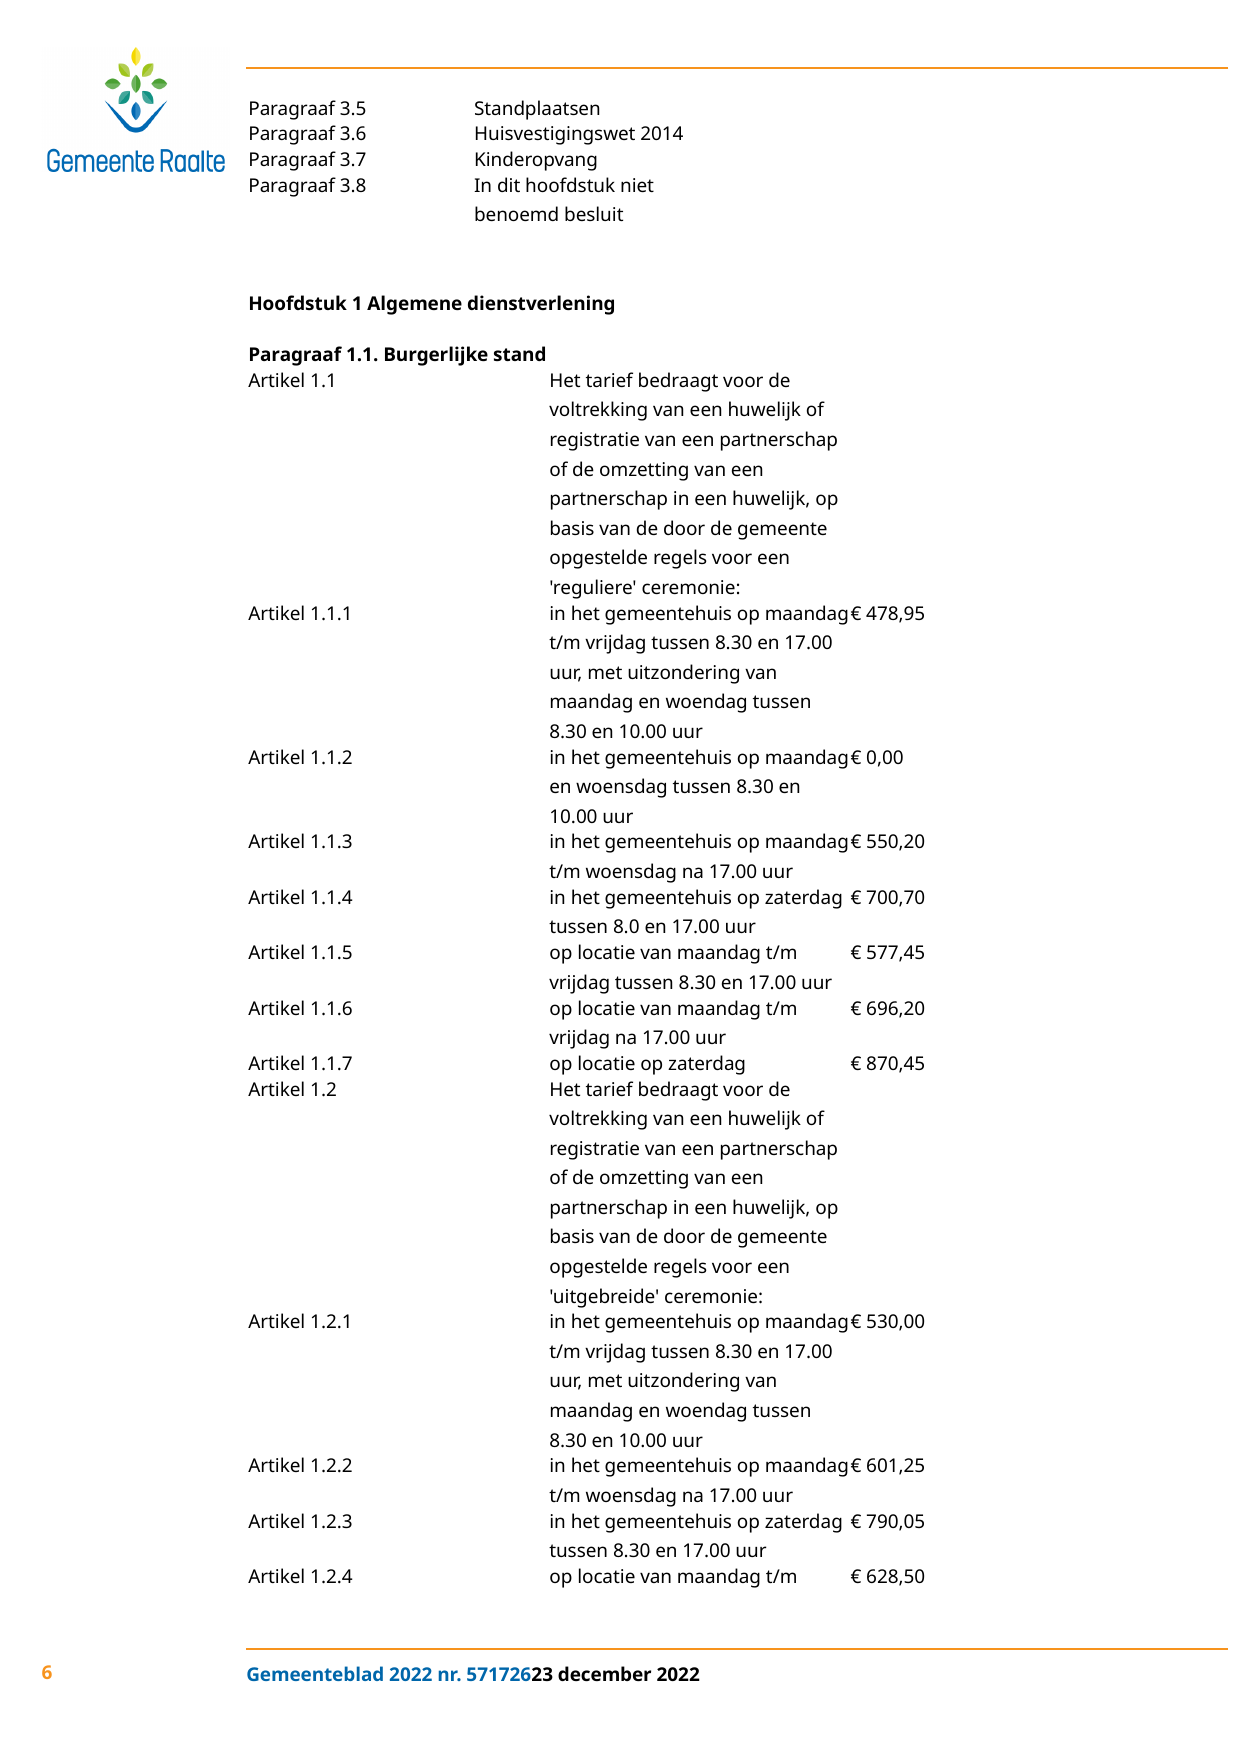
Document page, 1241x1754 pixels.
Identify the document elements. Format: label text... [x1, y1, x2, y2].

table_cell Artikel 1.2.1 [248, 1309, 549, 1453]
table_cell Artikel 1.1.1 [248, 600, 549, 744]
table_cell € 870,45 [850, 1050, 1152, 1076]
table_cell in het gemeentehuis op maandag t/m vrijdag tussen 8.30 en 17.00 uur, met uitzondering van maandag en woendag tussen 8.30 en 10.00 uur [549, 1309, 850, 1453]
table_cell op locatie op zaterdag [549, 1050, 850, 1076]
table_cell [549, 316, 850, 341]
table_cell Artikel 1.1.5 [248, 939, 549, 995]
table_cell € 478,95 [850, 600, 1152, 744]
table_cell op locatie van maandag t/m [549, 1563, 850, 1589]
table_cell op locatie van maandag t/m vrijdag tussen 8.30 en 17.00 uur [549, 939, 850, 995]
table_cell in het gemeentehuis op zaterdag tussen 8.0 en 17.00 uur [549, 884, 850, 939]
table_cell In dit hoofdstuk niet benoemd besluit [474, 172, 700, 227]
table_header Hoofdstuk 1 Algemene dienstverlening [248, 290, 850, 316]
table_cell Het tarief bedraagt voor de voltrekking van een huwelijk of registratie van een partnerschap of de omzetting van een partnerschap in een huwelijk, op basis van de door de gemeente opgestelde regels voor een 'uitgebreide' ceremonie: [549, 1076, 850, 1308]
table_cell € 696,20 [850, 995, 1152, 1050]
table_cell [700, 95, 926, 121]
table_cell in het gemeentehuis op maandag en woensdag tussen 8.30 en 10.00 uur [549, 744, 850, 829]
table_cell Paragraaf 3.7 [248, 146, 474, 172]
table_cell € 601,25 [850, 1453, 1152, 1508]
table_cell Kinderopvang [474, 146, 700, 172]
table_cell in het gemeentehuis op zaterdag tussen 8.30 en 17.00 uur [549, 1508, 850, 1563]
table_cell € 577,45 [850, 939, 1152, 995]
table_cell Paragraaf 1.1. Burgerlijke stand [248, 341, 850, 367]
table_cell Artikel 1.1.3 [248, 829, 549, 884]
table_cell in het gemeentehuis op maandag t/m woensdag na 17.00 uur [549, 1453, 850, 1508]
table_cell Artikel 1.1.6 [248, 995, 549, 1050]
table_cell Paragraaf 3.6 [248, 121, 474, 146]
table_cell € 628,50 [850, 1563, 1152, 1589]
table_cell [850, 1076, 1152, 1308]
table_cell Artikel 1.2.3 [248, 1508, 549, 1563]
table_cell op locatie van maandag t/m vrijdag na 17.00 uur [549, 995, 850, 1050]
table_cell € 550,20 [850, 829, 1152, 884]
table_cell € 700,70 [850, 884, 1152, 939]
table_cell in het gemeentehuis op maandag t/m woensdag na 17.00 uur [549, 829, 850, 884]
table_header [850, 290, 1152, 316]
table_cell [700, 121, 926, 146]
table_cell [700, 172, 926, 227]
table_cell € 530,00 [850, 1309, 1152, 1453]
table_cell Artikel 1.2.4 [248, 1563, 549, 1589]
table_cell Artikel 1.1.7 [248, 1050, 549, 1076]
table_cell Standplaatsen [474, 95, 700, 121]
table_cell in het gemeentehuis op maandag t/m vrijdag tussen 8.30 en 17.00 uur, met uitzondering van maandag en woendag tussen 8.30 en 10.00 uur [549, 600, 850, 744]
table_cell Huisvestigingswet 2014 [474, 121, 700, 146]
table_cell [700, 146, 926, 172]
table_cell Artikel 1.1.2 [248, 744, 549, 829]
table_cell € 790,05 [850, 1508, 1152, 1563]
table_cell Artikel 1.2 [248, 1076, 549, 1308]
table_cell [248, 316, 549, 341]
table_cell Paragraaf 3.8 [248, 172, 474, 227]
table_cell € 0,00 [850, 744, 1152, 829]
table_cell [850, 316, 1152, 341]
table_cell Paragraaf 3.5 [248, 95, 474, 121]
picture [41, 47, 231, 172]
table_cell [850, 341, 1152, 367]
table_cell Artikel 1.1 [248, 367, 549, 600]
table_cell Artikel 1.1.4 [248, 884, 549, 939]
table_cell [850, 367, 1152, 600]
table_cell Artikel 1.2.2 [248, 1453, 549, 1508]
table_cell Het tarief bedraagt voor de voltrekking van een huwelijk of registratie van een partnerschap of de omzetting van een partnerschap in een huwelijk, op basis van de door de gemeente opgestelde regels voor een 'reguliere' ceremonie: [549, 367, 850, 600]
